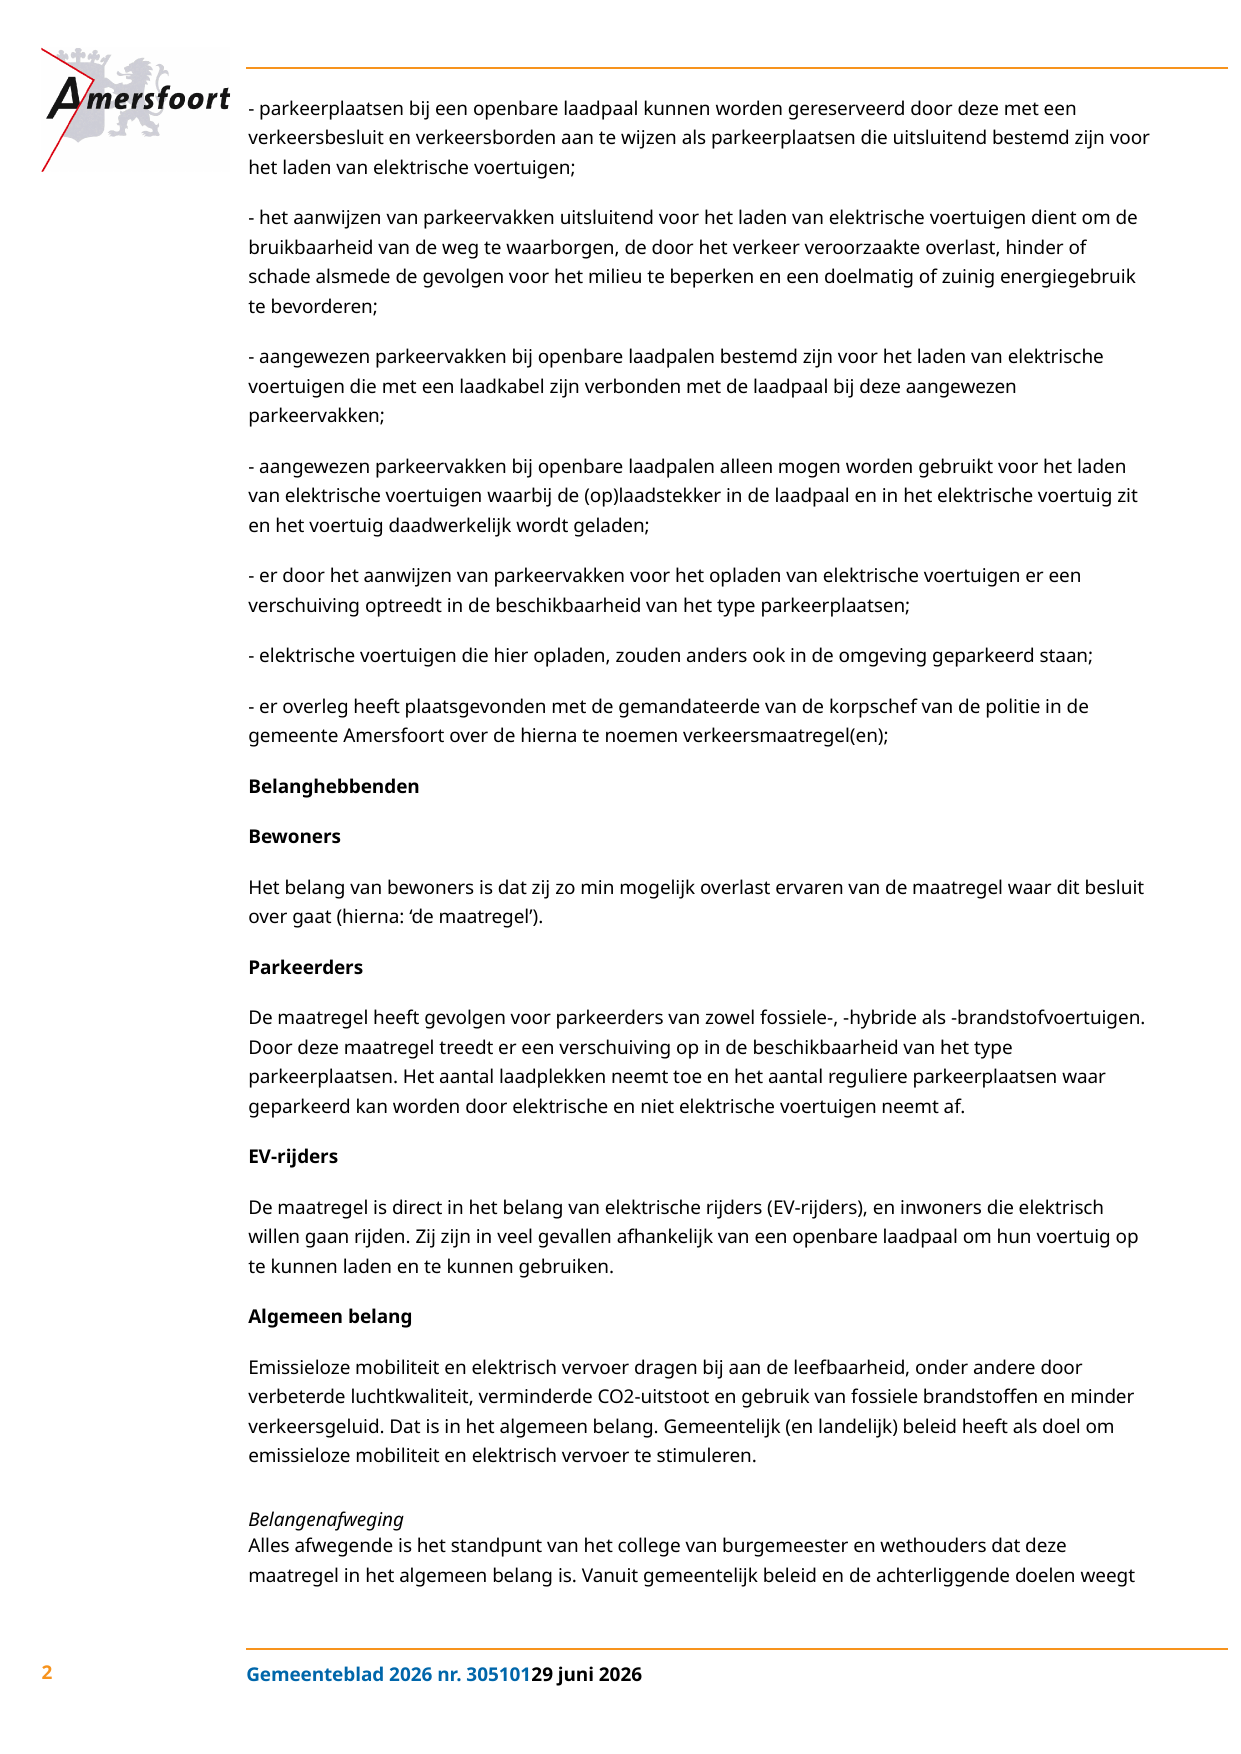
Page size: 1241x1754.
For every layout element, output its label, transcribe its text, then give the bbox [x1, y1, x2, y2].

text Bewoners [248, 823, 1152, 849]
text Het belang van bewoners is dat zij zo min mogelijk overlast ervaren van de maatregel waar dit besluit over gaat (hierna: ‘de maatregel’). [248, 874, 1152, 929]
text EV-rijders [248, 1143, 1152, 1169]
text - het aanwijzen van parkeervakken uitsluitend voor het laden van elektrische voertuigen dient om de bruikbaarheid van de weg te waarborgen, de door het verkeer veroorzaakte overlast, hinder of schade alsmede de gevolgen voor het milieu te beperken en een doelmatig of zuinig energiegebruik te bevorderen; [248, 204, 1152, 319]
text Algemeen belang [248, 1303, 1152, 1329]
text - parkeerplaatsen bij een openbare laadpaal kunnen worden gereserveerd door deze met een verkeersbesluit en verkeersborden aan te wijzen als parkeerplaatsen die uitsluitend bestemd zijn voor het laden van elektrische voertuigen; [248, 95, 1152, 180]
text Parkeerders [248, 954, 1152, 980]
text Belanghebbenden [248, 773, 1152, 799]
text - aangewezen parkeervakken bij openbare laadpalen alleen mogen worden gebruikt voor het laden van elektrische voertuigen waarbij de (op)laadstekker in de laadpaal en in het elektrische voertuig zit en het voertuig daadwerkelijk wordt geladen; [248, 453, 1152, 538]
text - aangewezen parkeervakken bij openbare laadpalen bestemd zijn voor het laden van elektrische voertuigen die met een laadkabel zijn verbonden met de laadpaal bij deze aangewezen parkeervakken; [248, 343, 1152, 428]
text - elektrische voertuigen die hier opladen, zouden anders ook in de omgeving geparkeerd staan; [248, 643, 1152, 668]
text Belangenafweging [248, 1507, 1152, 1532]
text Emissieloze mobiliteit en elektrisch vervoer dragen bij aan de leefbaarheid, onder andere door verbeterde luchtkwaliteit, verminderde CO2-uitstoot en gebruik van fossiele brandstoffen en minder verkeersgeluid. Dat is in het algemeen belang. Gemeentelijk (en landelijk) beleid heeft als doel om emissieloze mobiliteit en elektrisch vervoer te stimuleren. [248, 1354, 1152, 1468]
picture [41, 47, 231, 172]
text De maatregel heeft gevolgen voor parkeerders van zowel fossiele-, -hybride als -brandstofvoertuigen. Door deze maatregel treedt er een verschuiving op in de beschikbaarheid van het type parkeerplaatsen. Het aantal laadplekken neemt toe en het aantal reguliere parkeerplaatsen waar geparkeerd kan worden door elektrische en niet elektrische voertuigen neemt af. [248, 1004, 1152, 1119]
text De maatregel is direct in het belang van elektrische rijders (EV-rijders), en inwoners die elektrisch willen gaan rijden. Zij zijn in veel gevallen afhankelijk van een openbare laadpaal om hun voertuig op te kunnen laden en te kunnen gebruiken. [248, 1194, 1152, 1279]
text - er overleg heeft plaatsgevonden met de gemandateerde van de korpschef van de politie in de gemeente Amersfoort over de hierna te noemen verkeersmaatregel(en); [248, 693, 1152, 748]
text - er door het aanwijzen van parkeervakken voor het opladen van elektrische voertuigen er een verschuiving optreedt in de beschikbaarheid van het type parkeerplaatsen; [248, 563, 1152, 618]
text Alles afwegende is het standpunt van het college van burgemeester en wethouders dat deze maatregel in het algemeen belang is. Vanuit gemeentelijk beleid en de achterliggende doelen weegt [248, 1532, 1152, 1588]
